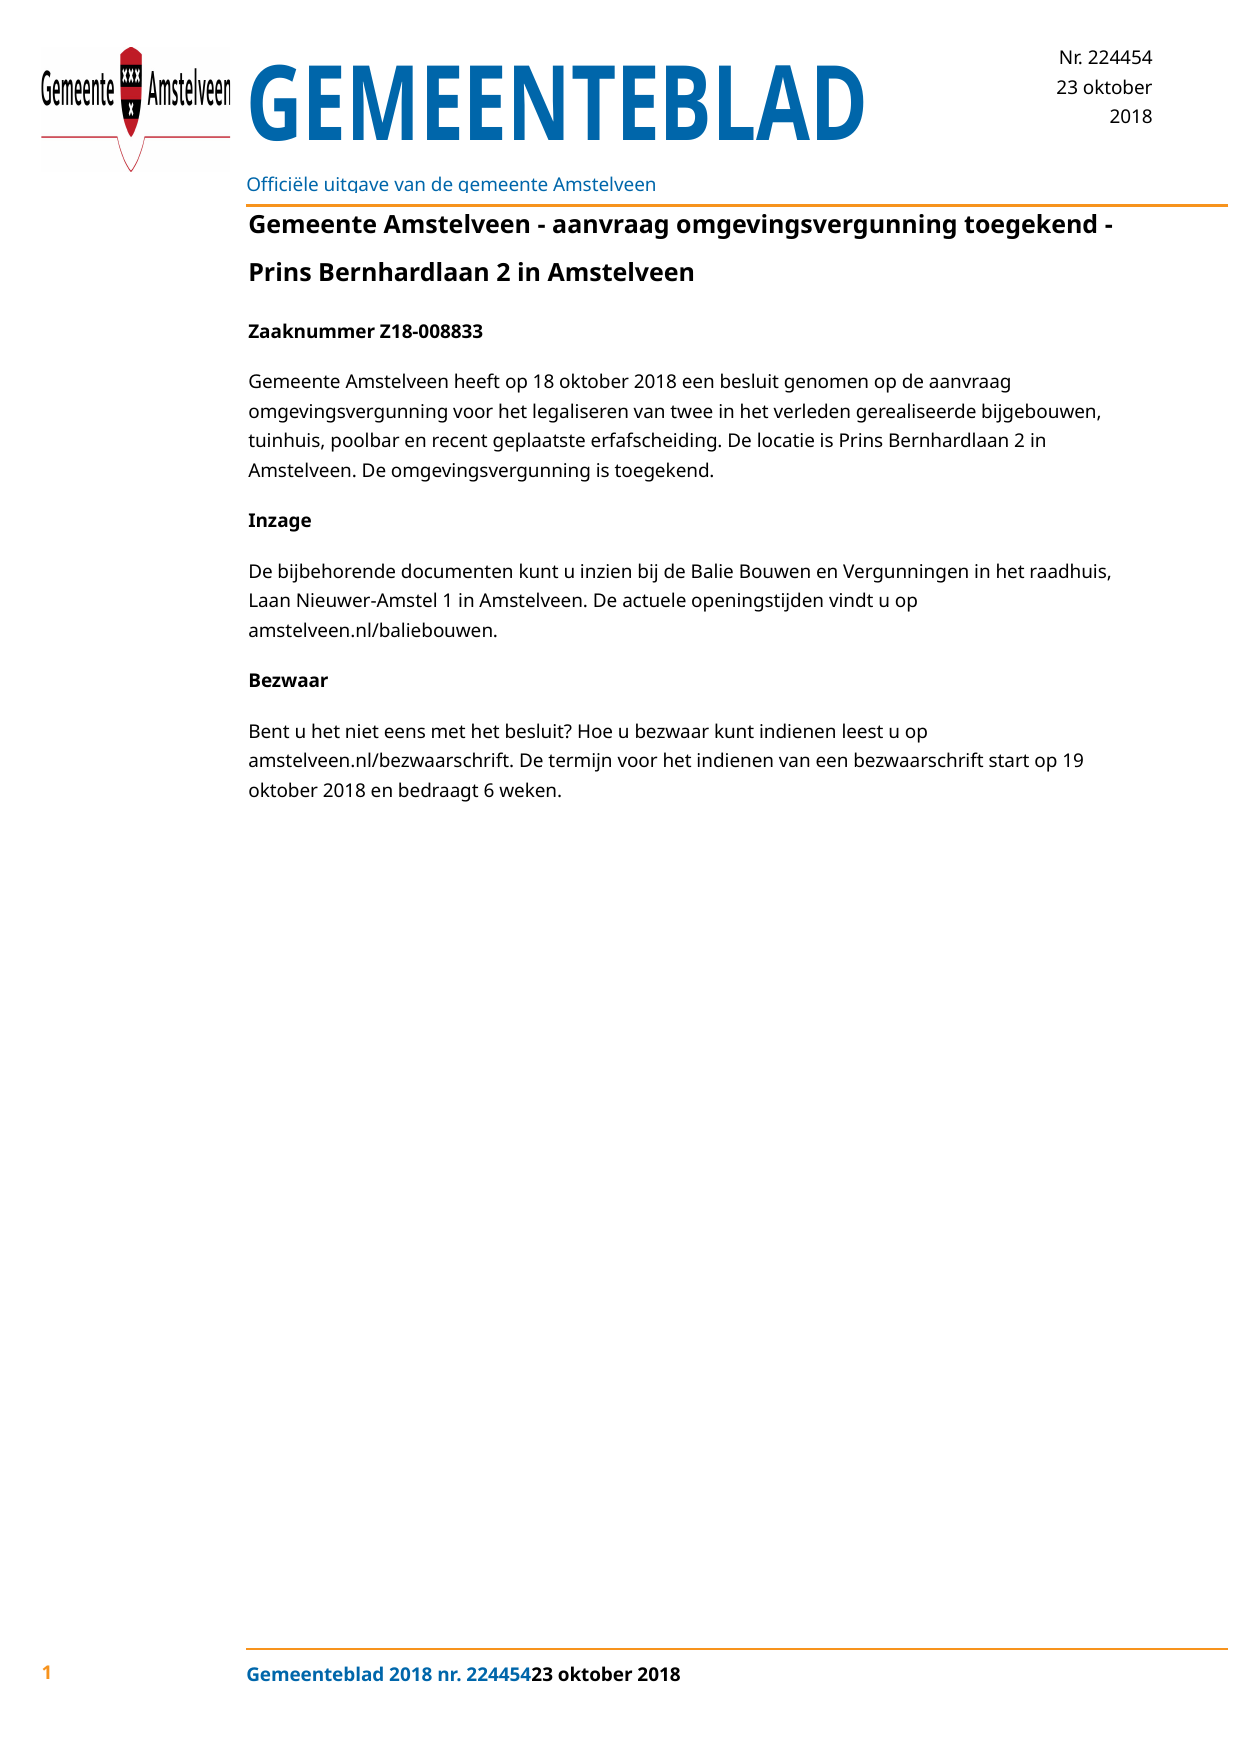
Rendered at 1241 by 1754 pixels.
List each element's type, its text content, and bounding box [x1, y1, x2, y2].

text Inzage [248, 507, 1152, 533]
text Gemeente Amstelveen - aanvraag omgevingsvergunning toegekend - Prins Bernhardlaan 2 in Amstelveen [248, 207, 1152, 288]
picture [41, 47, 231, 172]
text Gemeente Amstelveen heeft op 18 oktober 2018 een besluit genomen op de aanvraag omgevingsvergunning voor het legaliseren van twee in het verleden gerealiseerde bijgebouwen, tuinhuis, poolbar en recent geplaatste erfafscheiding. De locatie is Prins Bernhardlaan 2 in Amstelveen. De omgevingsvergunning is toegekend. [248, 368, 1152, 483]
text De bijbehorende documenten kunt u inzien bij de Balie Bouwen en Vergunningen in het raadhuis, Laan Nieuwer-Amstel 1 in Amstelveen. De actuele openingstijden vindt u op amstelveen.nl/baliebouwen. [248, 558, 1152, 643]
text Bezwaar [248, 667, 1152, 693]
text Bent u het niet eens met het besluit? Hoe u bezwaar kunt indienen leest u op amstelveen.nl/bezwaarschrift. De termijn voor het indienen van een bezwaarschrift start op 19 oktober 2018 en bedraagt 6 weken. [248, 718, 1152, 803]
text Zaaknummer Z18-008833 [248, 318, 1152, 344]
